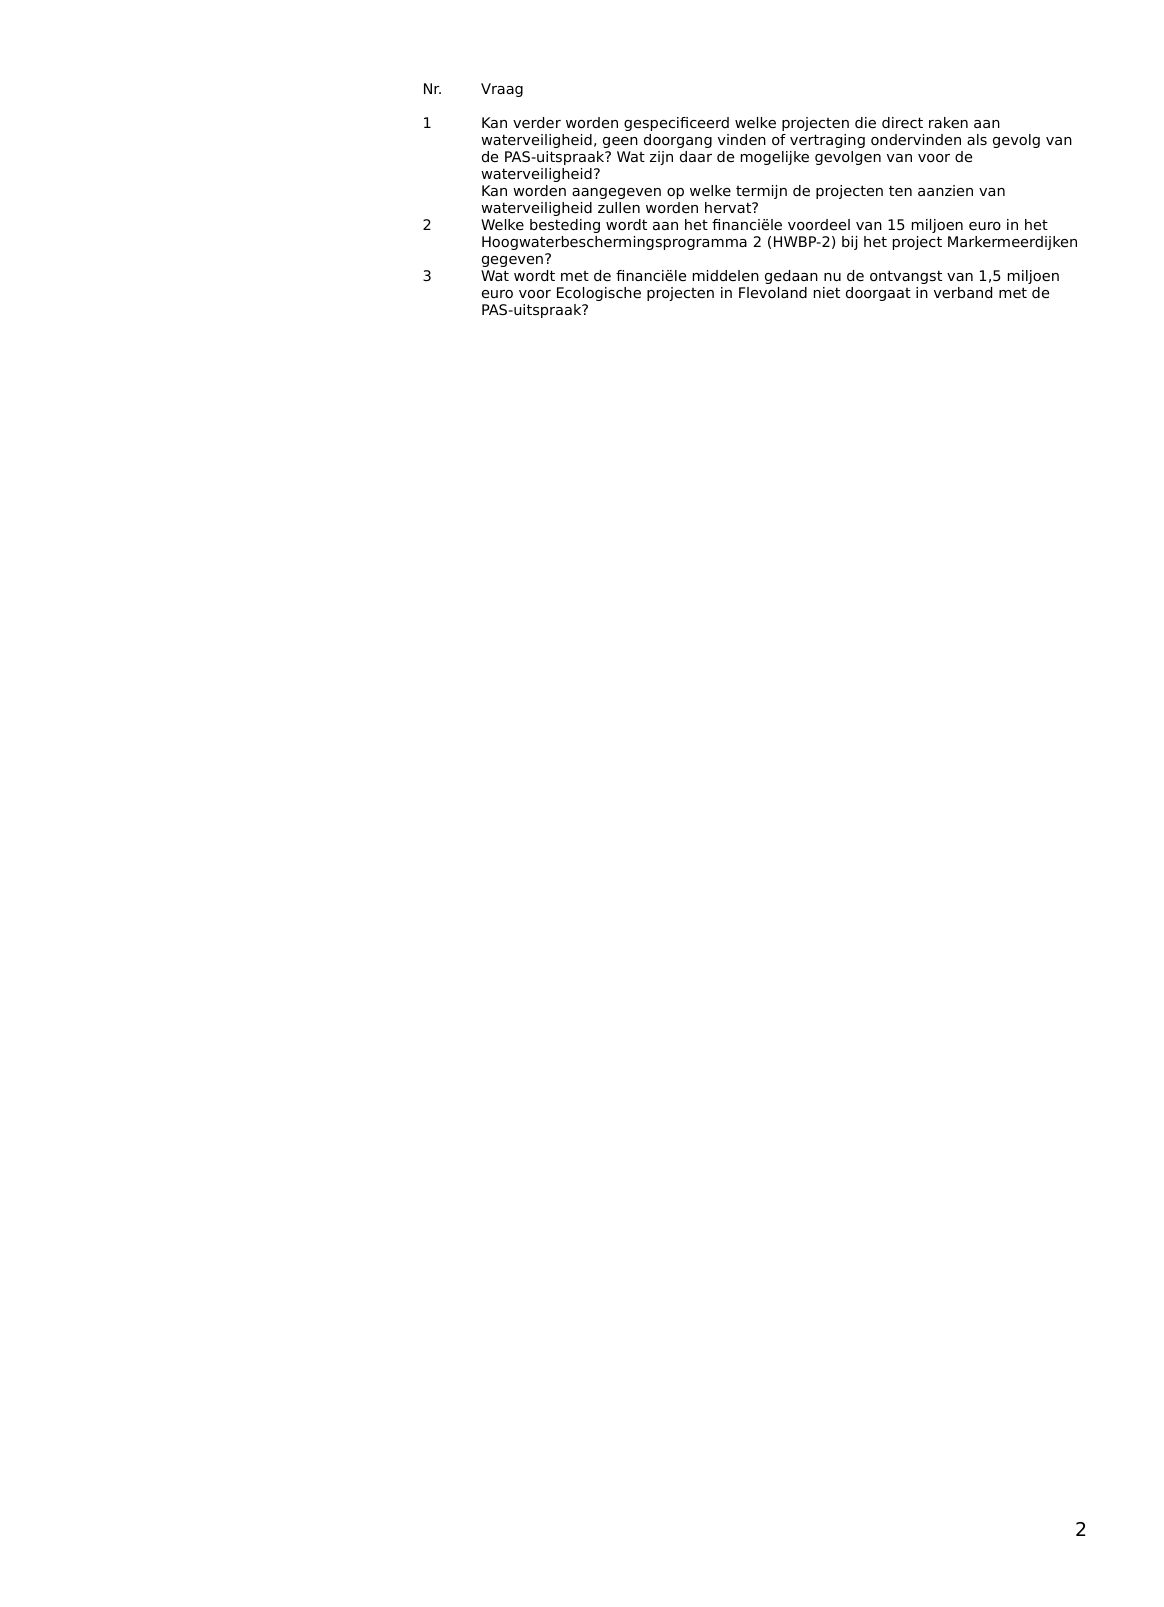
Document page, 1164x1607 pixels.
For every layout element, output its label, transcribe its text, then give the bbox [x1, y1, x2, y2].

table_cell 3 [422, 268, 475, 319]
table_cell 2 [422, 217, 475, 268]
table_cell Wat wordt met de financiële middelen gedaan nu de ontvangst van 1,5 miljoen euro voor Ecologische projecten in Flevoland niet doorgaat in verband met de PAS-uitspraak? [475, 268, 1087, 319]
table_cell Welke besteding wordt aan het financiële voordeel van 15 miljoen euro in het Hoogwaterbeschermingsprogramma 2 (HWBP-2) bij het project Markermeerdijken gegeven? [475, 217, 1087, 268]
table_cell [422, 98, 475, 115]
table_cell [475, 98, 1087, 115]
table_cell Kan verder worden gespecificeerd welke projecten die direct raken aan waterveiligheid, geen doorgang vinden of vertraging ondervinden als gevolg van de PAS-uitspraak? Wat zijn daar de mogelijke gevolgen van voor de waterveiligheid? Kan worden aangegeven op welke termijn de projecten ten aanzien van waterveiligheid zullen worden hervat? [475, 115, 1087, 217]
table_header Nr. [422, 81, 475, 98]
table_cell 1 [422, 115, 475, 217]
table_header Vraag [475, 81, 1087, 98]
